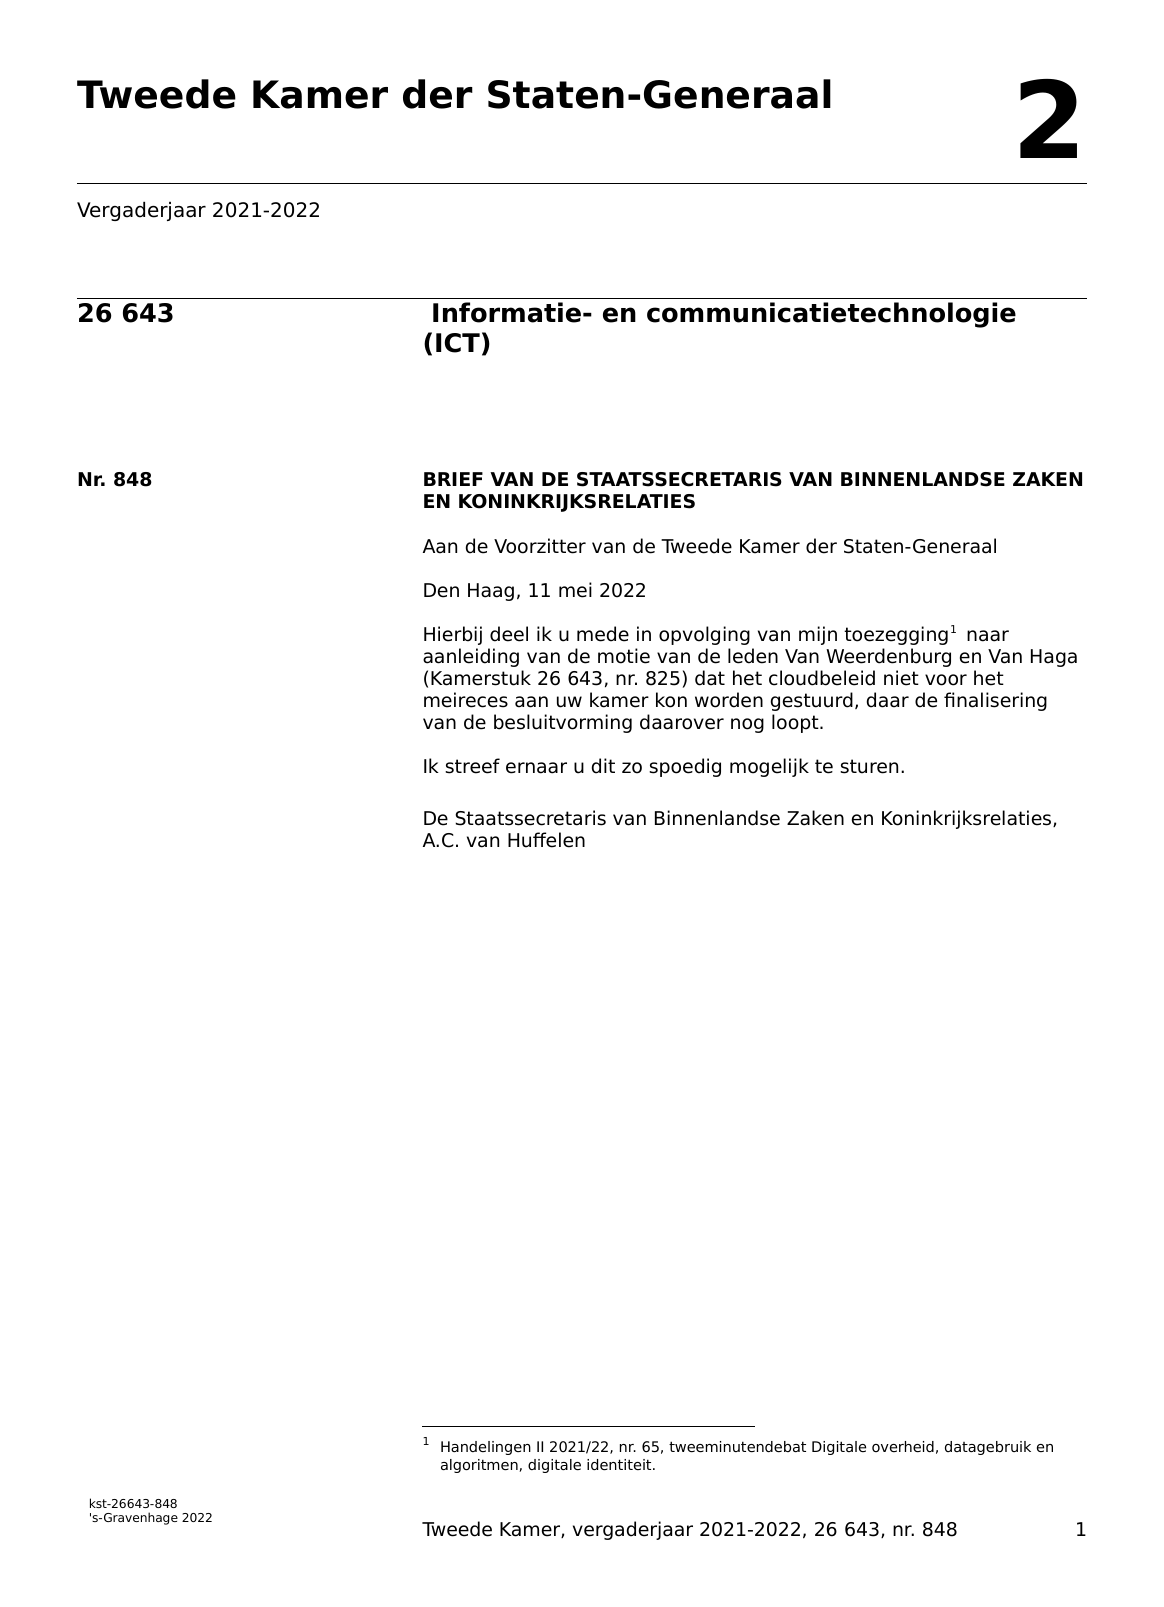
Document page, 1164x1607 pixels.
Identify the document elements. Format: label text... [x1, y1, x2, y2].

table_cell Vergaderjaar 2021-2022 [77, 184, 1087, 298]
table_header 2 [886, 59, 1087, 183]
text Ik streef ernaar u dit zo spoedig mogelijk te sturen. [422, 756, 1087, 778]
text De Staatssecretaris van Binnenlandse Zaken en Koninkrijksrelaties, A.C. van Huffelen [422, 808, 1087, 852]
text kst-26643-848 [88, 1497, 323, 1511]
text 's-Gravenhage 2022 [88, 1511, 323, 1525]
text Den Haag, 11 mei 2022 [422, 580, 1087, 602]
text Handelingen II 2021/22, nr. 65, tweeminutendebat Digitale overheid, datagebruik en algoritmen, digitale identiteit. [422, 1435, 1087, 1474]
subtitle 26 643 Informatie- en communicatietechnologie (ICT) [77, 299, 1087, 358]
text Aan de Voorzitter van de Tweede Kamer der Staten-Generaal [422, 536, 1087, 557]
subtitle Nr. 848 BRIEF VAN DE STAATSSECRETARIS VAN BINNENLANDSE ZAKEN EN KONINKRIJKSRELATIES [77, 469, 1087, 513]
text Hierbij deel ik u mede in opvolging van mijn toezegging naar aanleiding van de motie van de leden Van Weerdenburg en Van Haga (Kamerstuk 26 643, nr. 825) dat het cloudbeleid niet voor het meireces aan uw kamer kon worden gestuurd, daar de finalisering van de besluitvorming daarover nog loopt. [422, 624, 1087, 734]
table_header Tweede Kamer der Staten-Generaal [77, 59, 886, 183]
